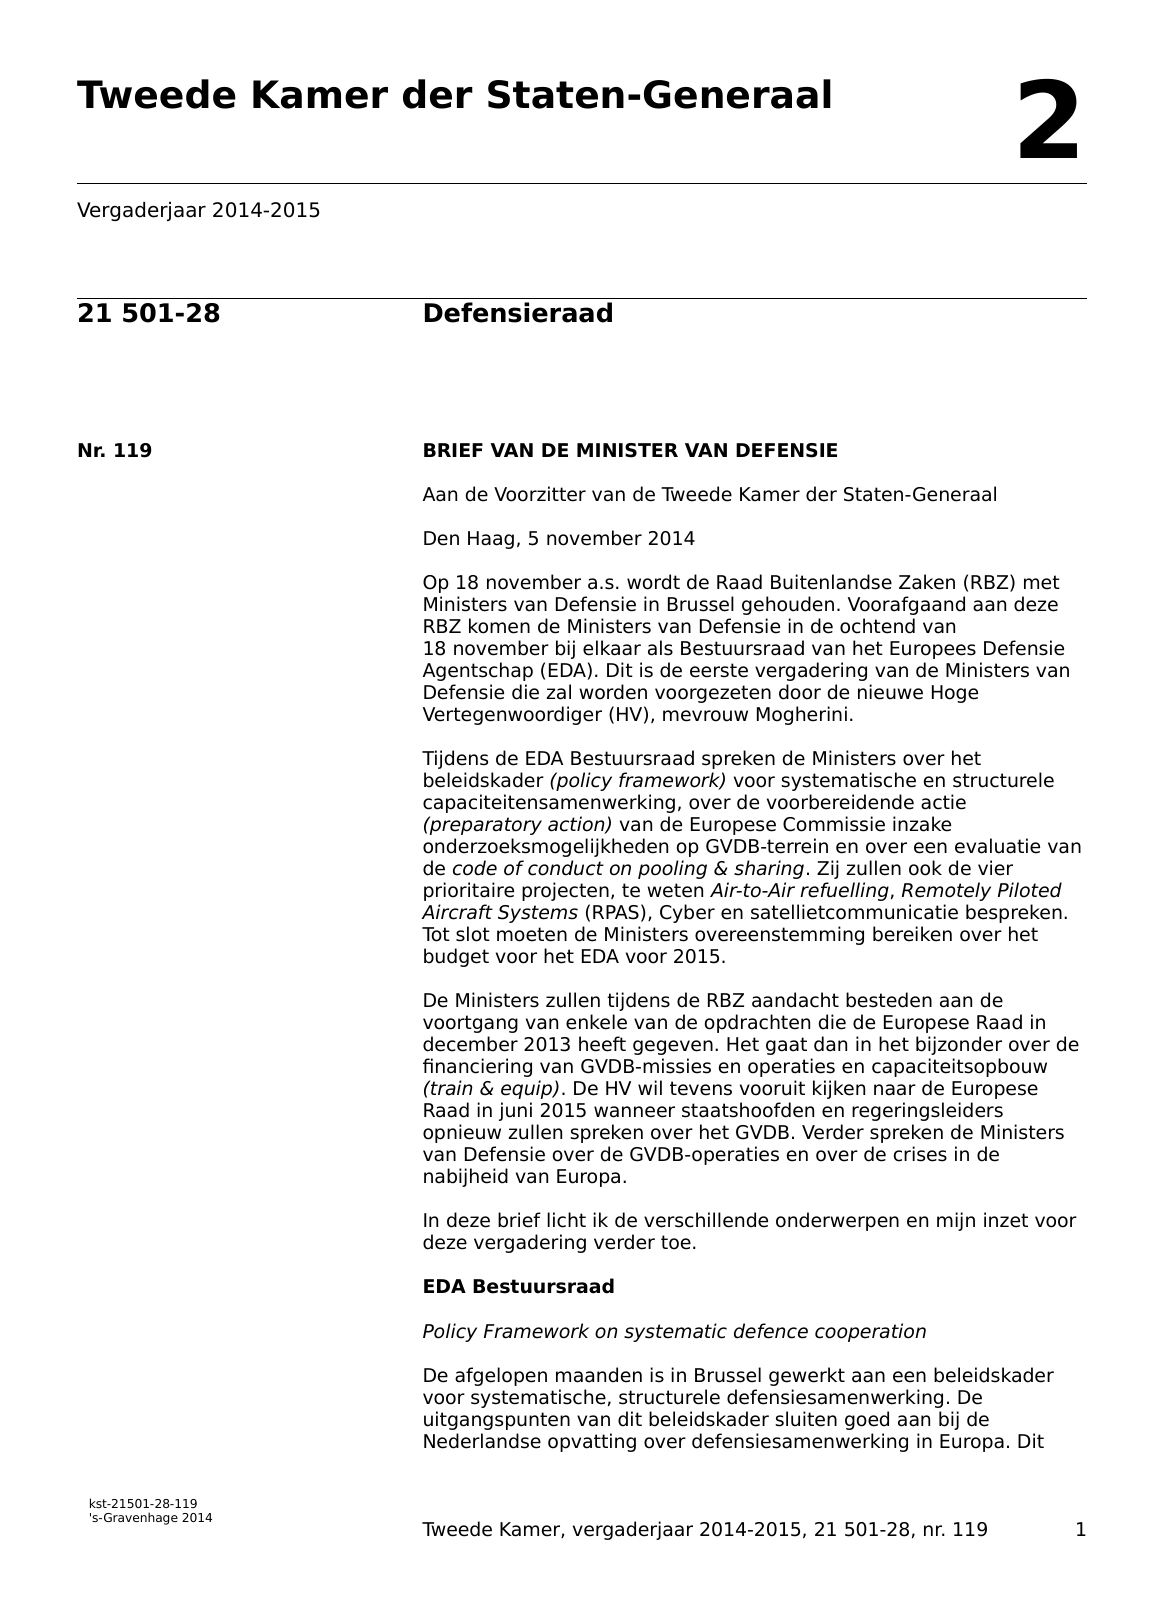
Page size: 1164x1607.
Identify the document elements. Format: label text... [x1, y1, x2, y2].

subtitle Policy Framework on systematic defence cooperation [422, 1321, 1087, 1342]
subtitle Nr. 119 BRIEF VAN DE MINISTER VAN DEFENSIE [77, 440, 1087, 462]
text De afgelopen maanden is in Brussel gewerkt aan een beleidskader voor systematische, structurele defensiesamenwerking. De uitgangspunten van dit beleidskader sluiten goed aan bij de Nederlandse opvatting over defensiesamenwerking in Europa. Dit [422, 1365, 1087, 1453]
text kst-21501-28-119 [88, 1497, 323, 1511]
text In deze brief licht ik de verschillende onderwerpen en mijn inzet voor deze vergadering verder toe. [422, 1210, 1087, 1254]
text Aan de Voorzitter van de Tweede Kamer der Staten-Generaal [422, 484, 1087, 506]
table_header 2 [886, 59, 1087, 183]
table_cell Vergaderjaar 2014-2015 [77, 184, 1087, 298]
text 's-Gravenhage 2014 [88, 1511, 323, 1525]
table_header Tweede Kamer der Staten-Generaal [77, 59, 886, 183]
text Op 18 november a.s. wordt de Raad Buitenlandse Zaken (RBZ) met Ministers van Defensie in Brussel gehouden. Voorafgaand aan deze RBZ komen de Ministers van Defensie in de ochtend van 18 november bij elkaar als Bestuursraad van het Europees Defensie Agentschap (EDA). Dit is de eerste vergadering van de Ministers van Defensie die zal worden voorgezeten door de nieuwe Hoge Vertegenwoordiger (HV), mevrouw Mogherini. [422, 572, 1087, 726]
text Den Haag, 5 november 2014 [422, 528, 1087, 550]
subtitle EDA Bestuursraad [422, 1276, 1087, 1298]
text Tijdens de EDA Bestuursraad spreken de Ministers over het beleidskader (policy framework) voor systematische en structurele capaciteitensamenwerking, over de voorbereidende actie (preparatory action) van de Europese Commissie inzake onderzoeksmogelijkheden op GVDB-terrein en over een evaluatie van de code of conduct on pooling & sharing. Zij zullen ook de vier prioritaire projecten, te weten Air-to-Air refuelling, Remotely Piloted Aircraft Systems (RPAS), Cyber en satellietcommunicatie bespreken. Tot slot moeten de Ministers overeenstemming bereiken over het budget voor het EDA voor 2015. [422, 748, 1087, 968]
subtitle 21 501-28 Defensieraad [77, 299, 1087, 329]
text De Ministers zullen tijdens de RBZ aandacht besteden aan de voortgang van enkele van de opdrachten die de Europese Raad in december 2013 heeft gegeven. Het gaat dan in het bijzonder over de financiering van GVDB-missies en operaties en capaciteitsopbouw (train & equip). De HV wil tevens vooruit kijken naar de Europese Raad in juni 2015 wanneer staatshoofden en regeringsleiders opnieuw zullen spreken over het GVDB. Verder spreken de Ministers van Defensie over de GVDB-operaties en over de crises in de nabijheid van Europa. [422, 990, 1087, 1188]
